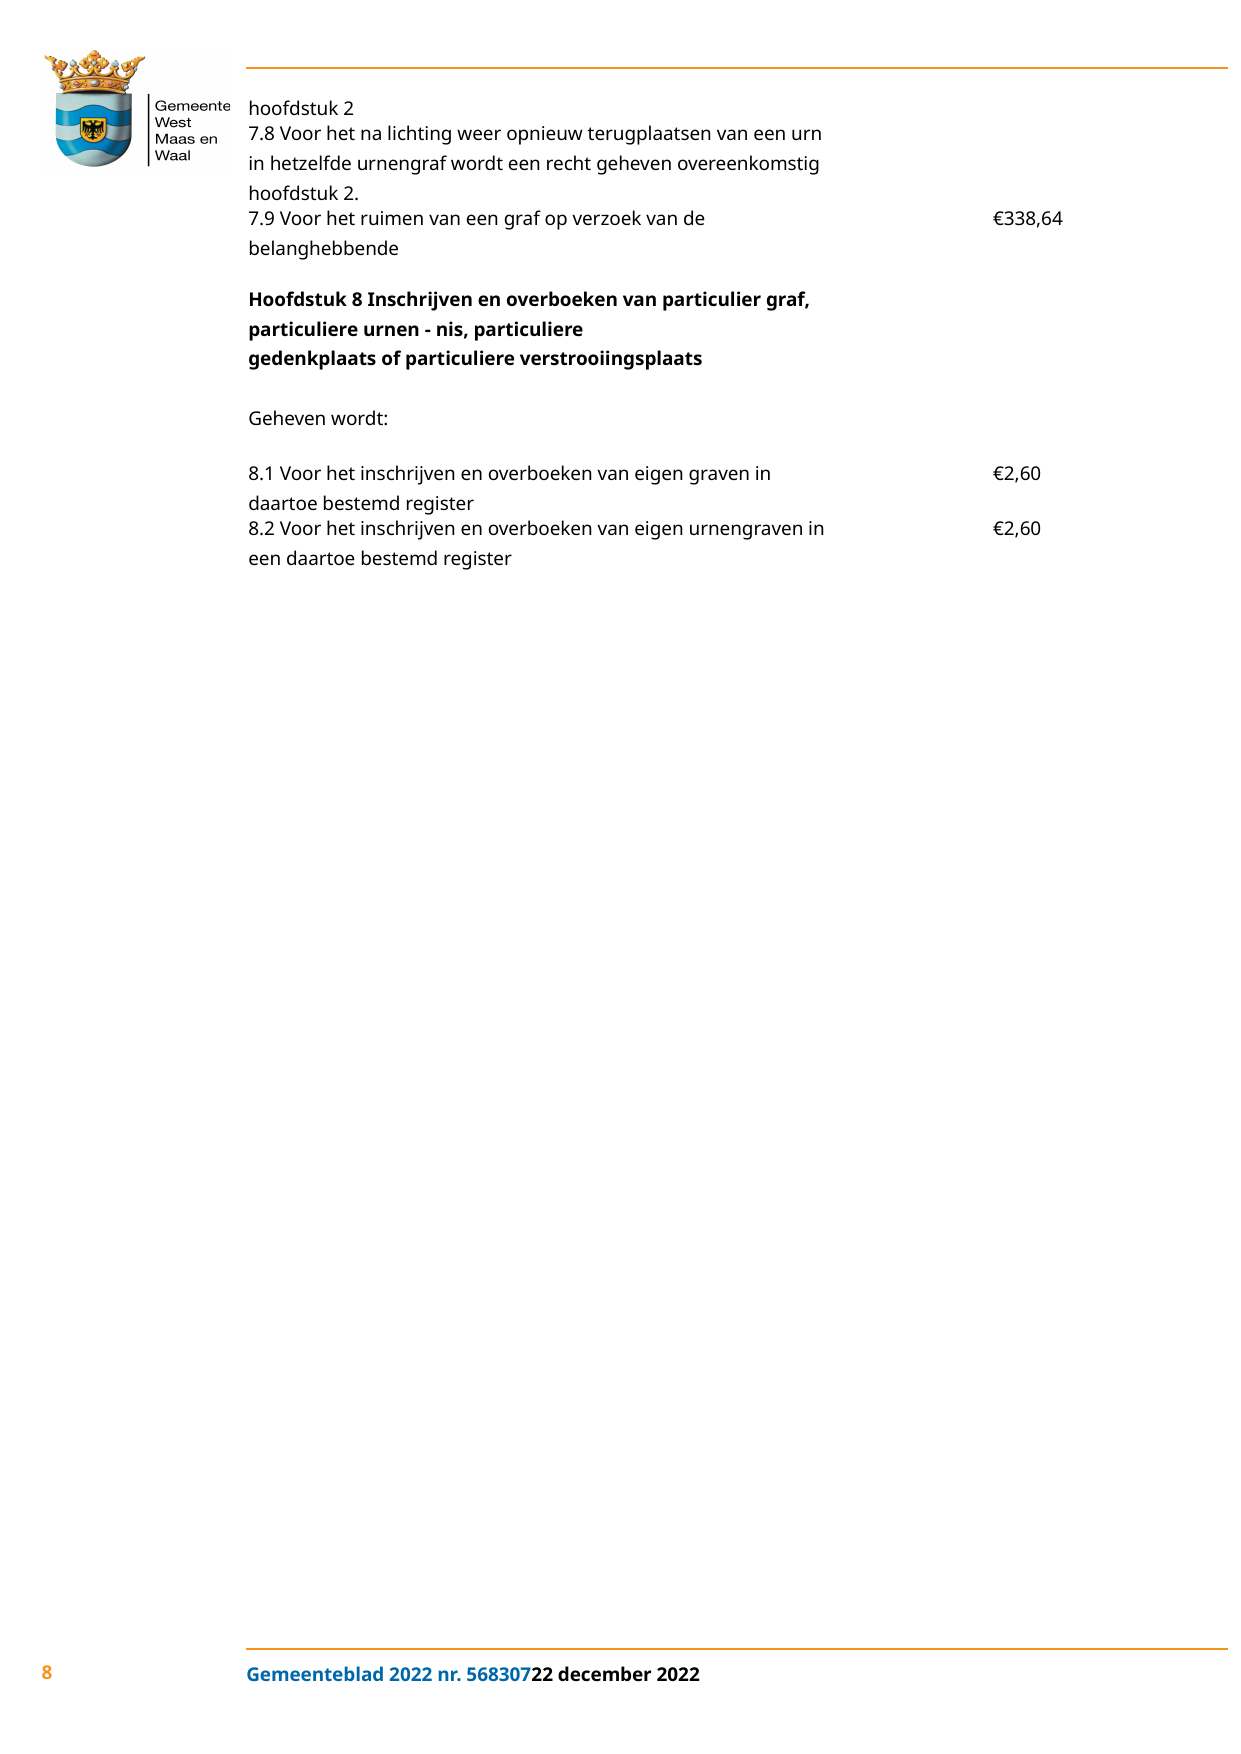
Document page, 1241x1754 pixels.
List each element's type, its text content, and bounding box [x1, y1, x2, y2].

table_cell Hoofdstuk 8 Inschrijven en overboeken van particulier graf, particuliere urnen - nis, particuliere gedenkplaats of particuliere verstrooiingsplaats Geheven wordt: [248, 286, 834, 460]
table_cell [993, 121, 1152, 205]
table_cell [834, 622, 993, 648]
table_cell [993, 648, 1152, 674]
table_cell [993, 596, 1152, 622]
table_cell [834, 515, 993, 571]
table_cell €2,60 [993, 460, 1152, 515]
table_cell [248, 571, 834, 596]
table_cell [248, 622, 834, 648]
table_cell €2,60 [993, 515, 1152, 571]
table_cell [834, 205, 993, 261]
table_cell hoofdstuk 2 [248, 95, 834, 121]
table_cell [834, 121, 993, 205]
table_cell [248, 648, 834, 674]
picture [41, 47, 231, 172]
table_cell [993, 261, 1152, 286]
table_cell [993, 95, 1152, 121]
table_cell [993, 622, 1152, 648]
table_cell [834, 286, 993, 460]
table_cell 7.9 Voor het ruimen van een graf op verzoek van de belanghebbende [248, 205, 834, 261]
table_cell [834, 261, 993, 286]
table_cell [248, 261, 834, 286]
table_cell [248, 596, 834, 622]
table_cell €338,64 [993, 205, 1152, 261]
table_cell 8.1 Voor het inschrijven en overboeken van eigen graven in daartoe bestemd register [248, 460, 834, 515]
table_cell [834, 460, 993, 515]
table_cell 8.2 Voor het inschrijven en overboeken van eigen urnengraven in een daartoe bestemd register [248, 515, 834, 571]
table_cell [834, 596, 993, 622]
table_cell [834, 571, 993, 596]
table_cell [834, 648, 993, 674]
table_cell [993, 571, 1152, 596]
table_cell 7.8 Voor het na lichting weer opnieuw terugplaatsen van een urn in hetzelfde urnengraf wordt een recht geheven overeenkomstig hoofdstuk 2. [248, 121, 834, 205]
table_cell [834, 95, 993, 121]
table_cell [993, 286, 1152, 460]
